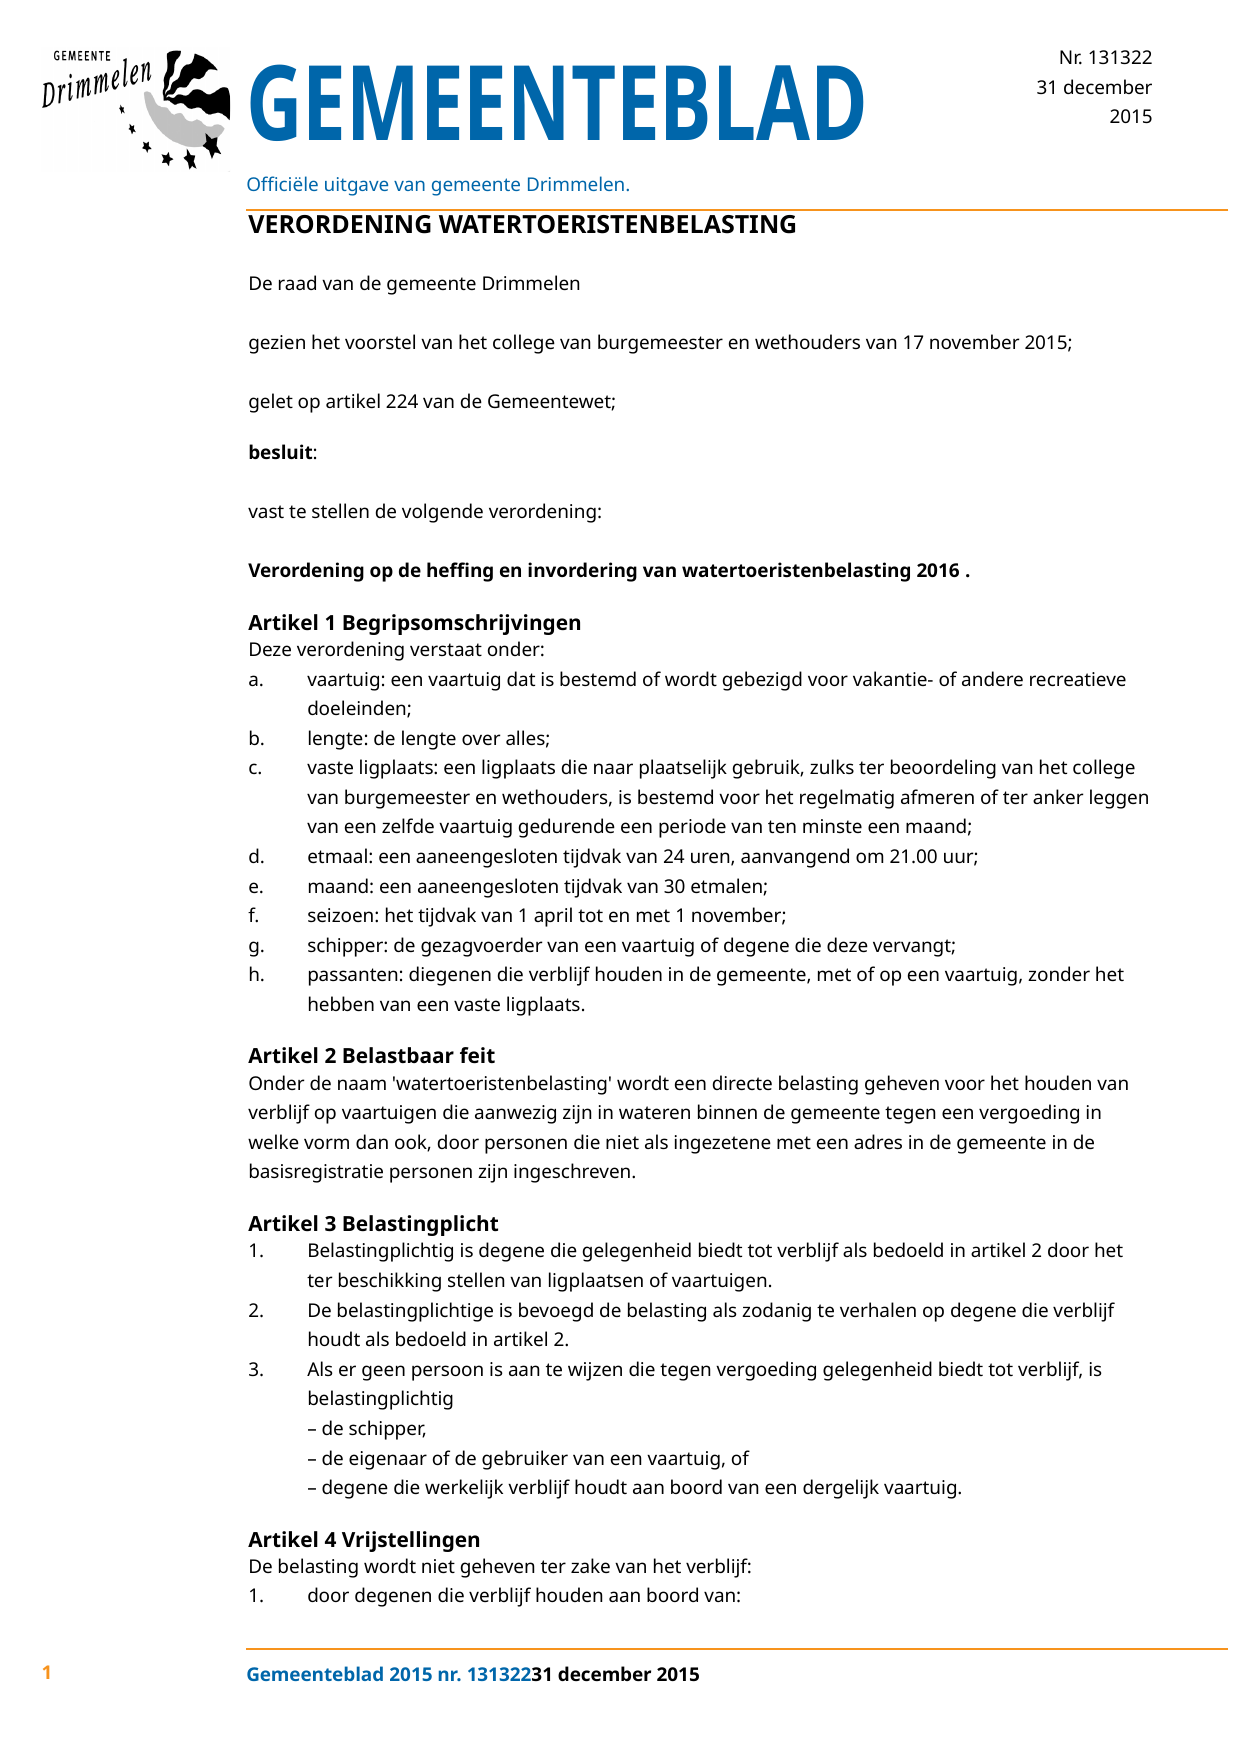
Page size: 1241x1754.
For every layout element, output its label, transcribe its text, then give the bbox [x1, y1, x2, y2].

list passanten: diegenen die verblijf houden in de gemeente, met of op een vaartuig, zonder het hebben van een vaste ligplaats. [248, 962, 1152, 1017]
list Als er geen persoon is aan te wijzen die tegen vergoeding gelegenheid biedt tot verblijf, is belastingplichtig [248, 1356, 1152, 1411]
text Deze verordening verstaat onder: [248, 636, 1152, 662]
list De belastingplichtige is bevoegd de belasting als zodanig te verhalen op degene die verblijf houdt als bedoeld in artikel 2. [248, 1297, 1152, 1352]
list Belastingplichtig is degene die gelegenheid biedt tot verblijf als bedoeld in artikel 2 door het ter beschikking stellen van ligplaatsen of vaartuigen. [248, 1238, 1152, 1293]
list – de eigenaar of de gebruiker van een vaartuig, of [248, 1445, 1152, 1470]
text Artikel 2 Belastbaar feit [248, 1042, 1152, 1070]
text De belasting wordt niet geheven ter zake van het verblijf: [248, 1553, 1152, 1579]
list seizoen: het tijdvak van 1 april tot en met 1 november; [248, 902, 1152, 928]
list lengte: de lengte over alles; [248, 725, 1152, 751]
text vast te stellen de volgende verordening: [248, 498, 1152, 524]
picture [41, 47, 231, 172]
text VERORDENING WATERTOERISTENBELASTING [248, 211, 1152, 241]
text Onder de naam 'watertoeristenbelasting' wordt een directe belasting geheven voor het houden van verblijf op vaartuigen die aanwezig zijn in wateren binnen de gemeente tegen een vergoeding in welke vorm dan ook, door personen die niet als ingezetene met een adres in de gemeente in de basisregistratie personen zijn ingeschreven. [248, 1070, 1152, 1184]
list vaste ligplaats: een ligplaats die naar plaatselijk gebruik, zulks ter beoordeling van het college van burgemeester en wethouders, is bestemd voor het regelmatig afmeren of ter anker leggen van een zelfde vaartuig gedurende een periode van ten minste een maand; [248, 754, 1152, 839]
list vaartuig: een vaartuig dat is bestemd of wordt gebezigd voor vakantie- of andere recreatieve doeleinden; [248, 666, 1152, 721]
text Artikel 3 Belastingplicht [248, 1209, 1152, 1238]
list door degenen die verblijf houden aan boord van: [248, 1583, 1152, 1608]
text gelet op artikel 224 van de Gemeentewet; [248, 389, 1152, 414]
list – de schipper, [248, 1415, 1152, 1441]
text Artikel 1 Begripsomschrijvingen [248, 608, 1152, 636]
text gezien het voorstel van het college van burgemeester en wethouders van 17 november 2015; [248, 329, 1152, 355]
text Verordening op de heffing en invordering van watertoeristenbelasting 2016 . [248, 557, 1152, 583]
list schipper: de gezagvoerder van een vaartuig of degene die deze vervangt; [248, 932, 1152, 958]
list – degene die werkelijk verblijf houdt aan boord van een dergelijk vaartuig. [248, 1474, 1152, 1500]
text Artikel 4 Vrijstellingen [248, 1525, 1152, 1553]
list etmaal: een aaneengesloten tijdvak van 24 uren, aanvangend om 21.00 uur; [248, 843, 1152, 869]
text besluit: [248, 439, 1152, 465]
text De raad van de gemeente Drimmelen [248, 270, 1152, 296]
list maand: een aaneengesloten tijdvak van 30 etmalen; [248, 873, 1152, 898]
